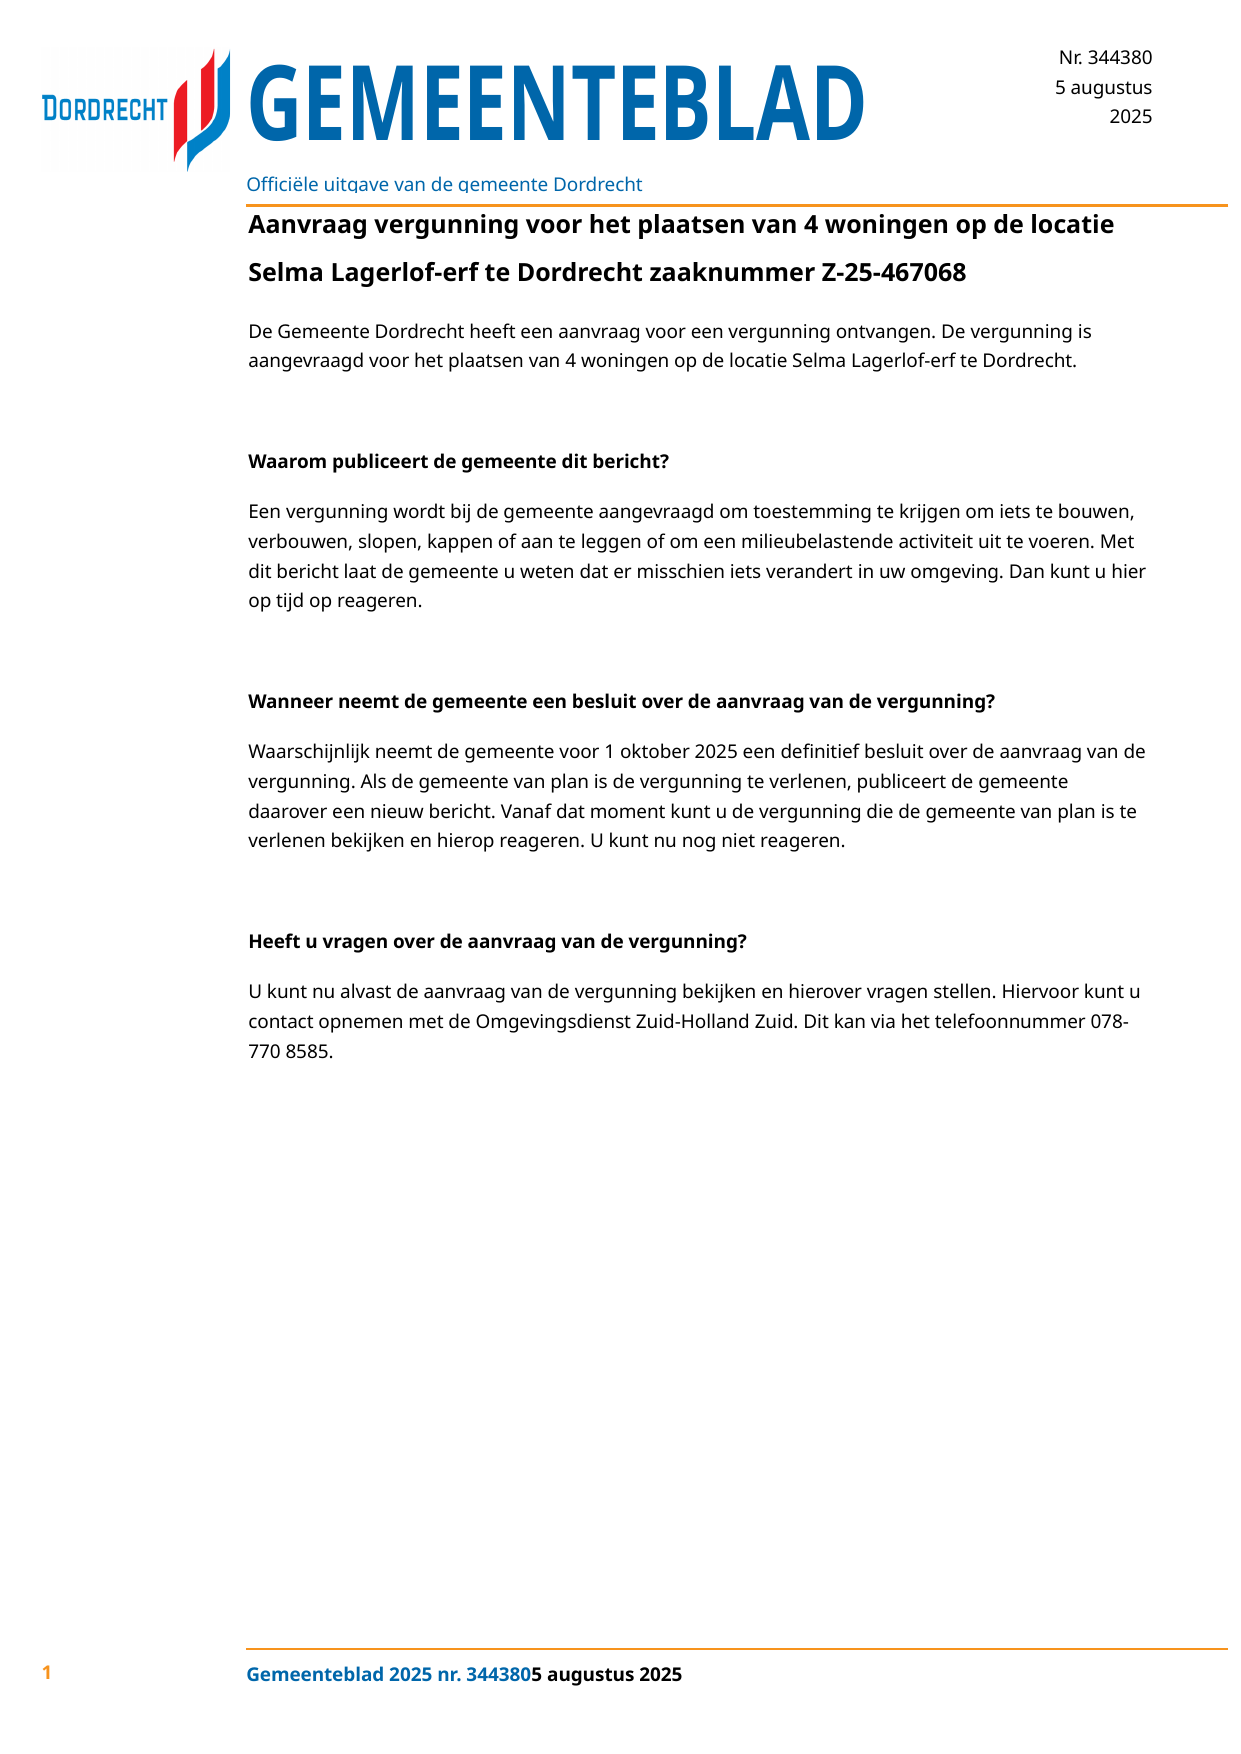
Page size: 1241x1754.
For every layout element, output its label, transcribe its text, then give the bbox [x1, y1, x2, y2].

text Een vergunning wordt bij de gemeente aangevraagd om toestemming te krijgen om iets te bouwen, verbouwen, slopen, kappen of aan te leggen of om een milieubelastende activiteit uit te voeren. Met dit bericht laat de gemeente u weten dat er misschien iets verandert in uw omgeving. Dan kunt u hier op tijd op reageren. [248, 499, 1152, 613]
picture [41, 47, 231, 172]
text Heeft u vragen over de aanvraag van de vergunning? [248, 928, 1152, 954]
text U kunt nu alvast de aanvraag van de vergunning bekijken en hierover vragen stellen. Hiervoor kunt u contact opnemen met de Omgevingsdienst Zuid-Holland Zuid. Dit kan via het telefoonnummer 078-770 8585. [248, 979, 1152, 1064]
text Aanvraag vergunning voor het plaatsen van 4 woningen op de locatie Selma Lagerlof-erf te Dordrecht zaaknummer Z-25-467068 [248, 207, 1152, 288]
text Waarschijnlijk neemt de gemeente voor 1 oktober 2025 een definitief besluit over de aanvraag van de vergunning. Als de gemeente van plan is de vergunning te verlenen, publiceert de gemeente daarover een nieuw bericht. Vanaf dat moment kunt u de vergunning die de gemeente van plan is te verlenen bekijken en hierop reageren. U kunt nu nog niet reageren. [248, 739, 1152, 853]
text Wanneer neemt de gemeente een besluit over de aanvraag van de vergunning? [248, 688, 1152, 714]
text Waarom publiceert de gemeente dit bericht? [248, 448, 1152, 474]
text De Gemeente Dordrecht heeft een aanvraag voor een vergunning ontvangen. De vergunning is aangevraagd voor het plaatsen van 4 woningen op de locatie Selma Lagerlof-erf te Dordrecht. [248, 318, 1152, 373]
